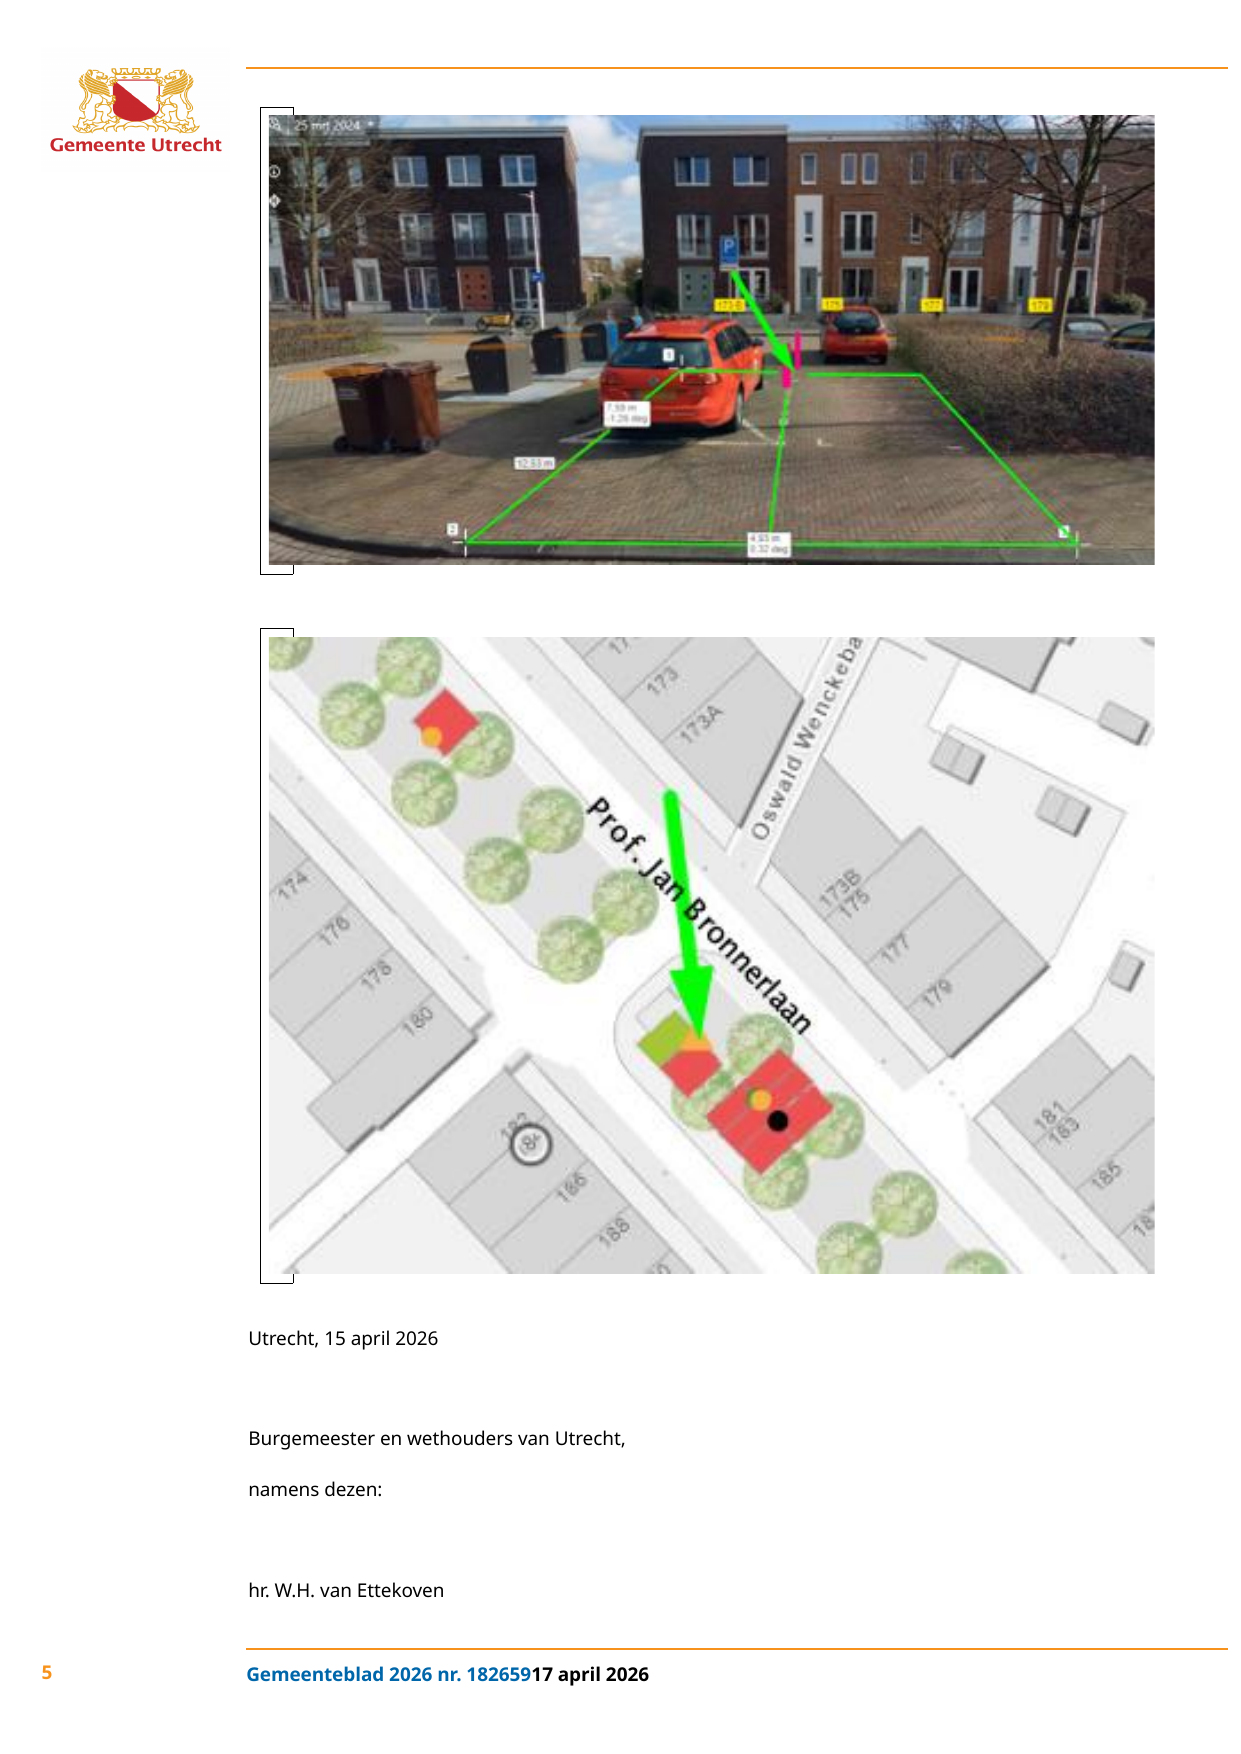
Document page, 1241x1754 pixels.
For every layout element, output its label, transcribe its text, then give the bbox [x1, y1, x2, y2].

text Utrecht, 15 april 2026 [248, 1325, 1152, 1350]
text Burgemeester en wethouders van Utrecht, [248, 1426, 1152, 1451]
text hr. W.H. van Ettekoven [248, 1577, 1152, 1602]
picture [268, 637, 1155, 1274]
picture [268, 115, 1155, 565]
picture [41, 47, 231, 172]
text namens dezen: [248, 1476, 1152, 1502]
